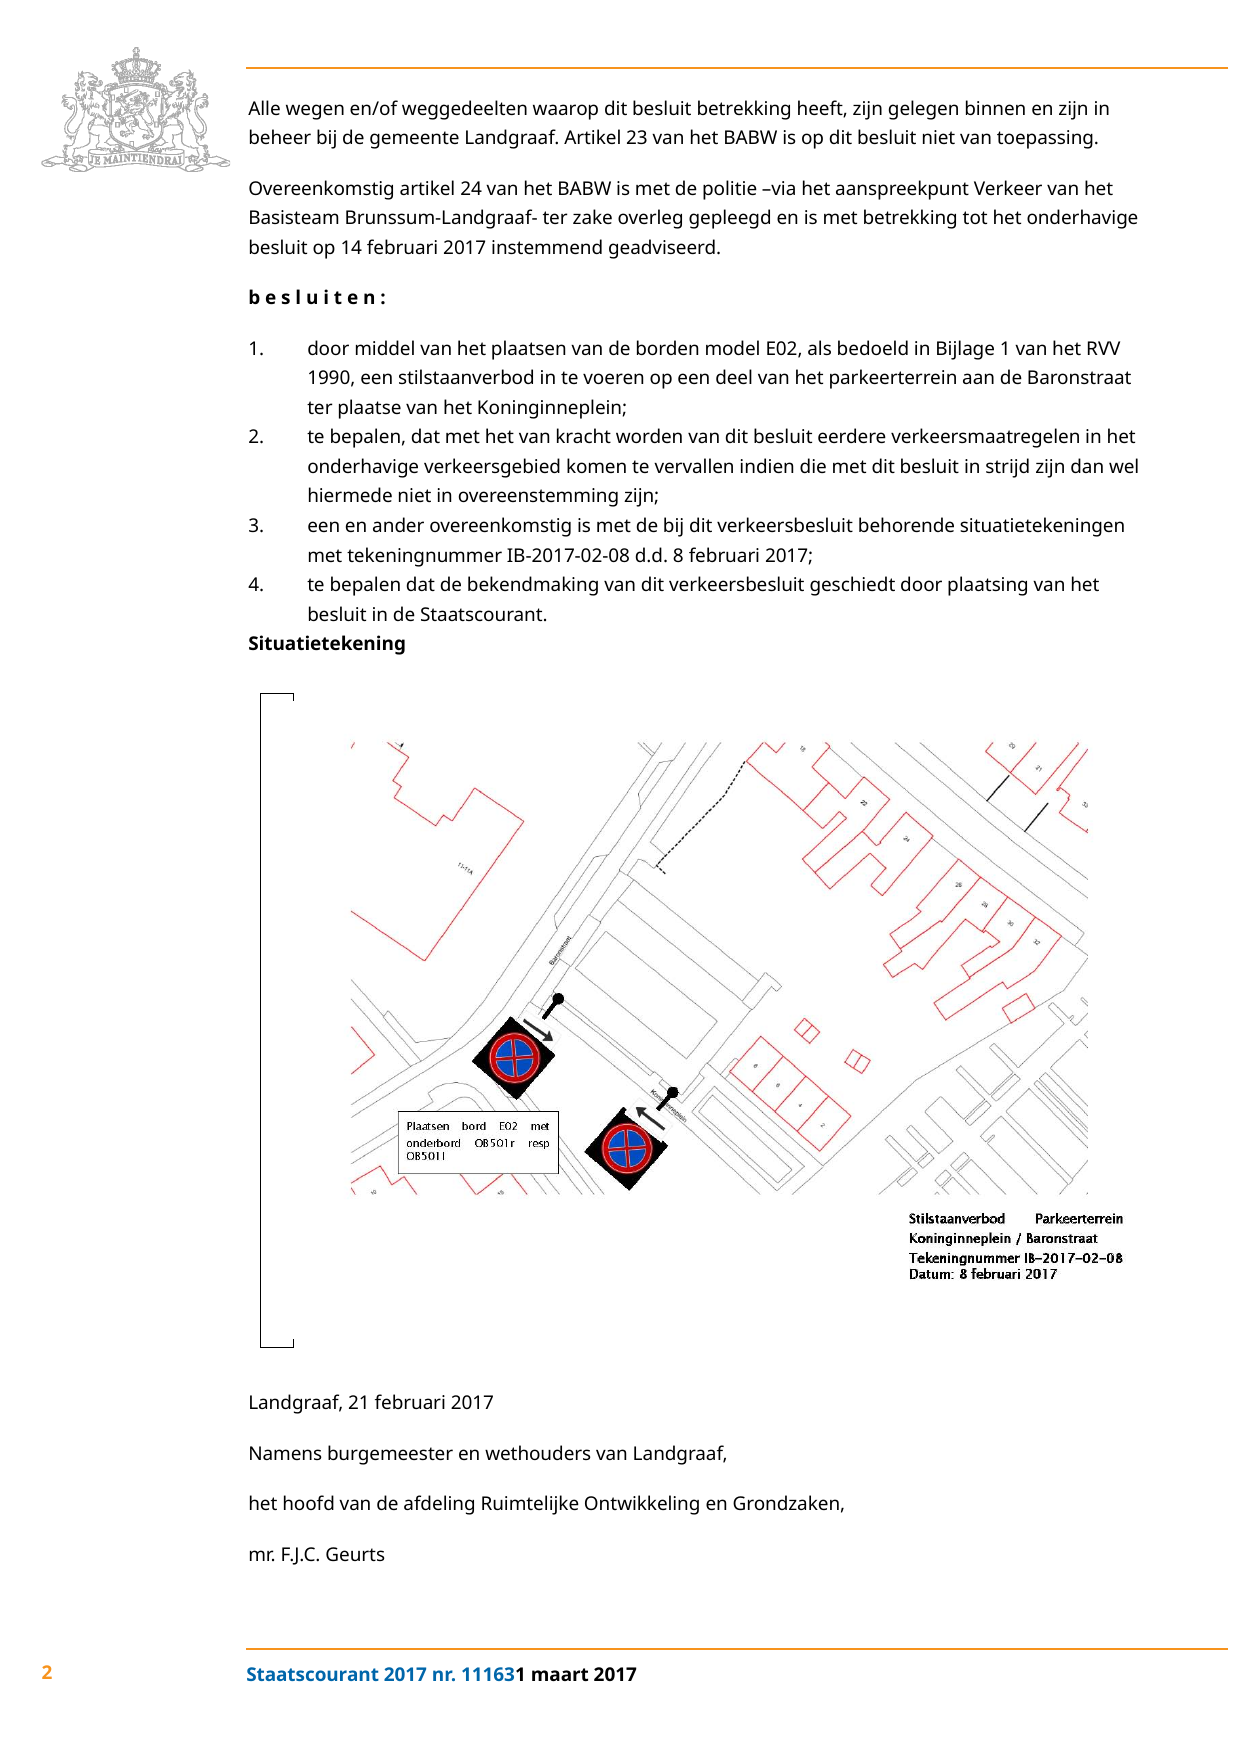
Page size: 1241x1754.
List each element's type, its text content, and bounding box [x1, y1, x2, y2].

text Namens burgemeester en wethouders van Landgraaf, [248, 1440, 1152, 1466]
list een en ander overeenkomstig is met de bij dit verkeersbesluit behorende situatietekeningen met tekeningnummer IB-2017-02-08 d.d. 8 februari 2017; [248, 512, 1152, 568]
list door middel van het plaatsen van de borden model E02, als bedoeld in Bijlage 1 van het RVV 1990, een stilstaanverbod in te voeren op een deel van het parkeerterrein aan de Baronstraat ter plaatse van het Koninginneplein; [248, 335, 1152, 420]
text Alle wegen en/of weggedeelten waarop dit besluit betrekking heeft, zijn gelegen binnen en zijn in beheer bij de gemeente Landgraaf. Artikel 23 van het BABW is op dit besluit niet van toepassing. [248, 95, 1152, 150]
list te bepalen dat de bekendmaking van dit verkeersbesluit geschiedt door plaatsing van het besluit in de Staatscourant. [248, 571, 1152, 627]
text Landgraaf, 21 februari 2017 [248, 1389, 1152, 1415]
text Overeenkomstig artikel 24 van het BABW is met de politie –via het aanspreekpunt Verkeer van het Basisteam Brunssum-Landgraaf- ter zake overleg gepleegd en is met betrekking tot het onderhavige besluit op 14 februari 2017 instemmend geadviseerd. [248, 175, 1152, 260]
list te bepalen, dat met het van kracht worden van dit besluit eerdere verkeersmaatregelen in het onderhavige verkeersgebied komen te vervallen indien die met dit besluit in strijd zijn dan wel hiermede niet in overeenstemming zijn; [248, 423, 1152, 508]
text b e s l u i t e n : [248, 284, 1152, 310]
text het hoofd van de afdeling Ruimtelijke Ontwikkeling en Grondzaken, [248, 1490, 1152, 1516]
picture [268, 701, 1173, 1339]
picture [41, 47, 231, 172]
text Situatietekening [248, 631, 1152, 656]
text mr. F.J.C. Geurts [248, 1541, 1152, 1566]
